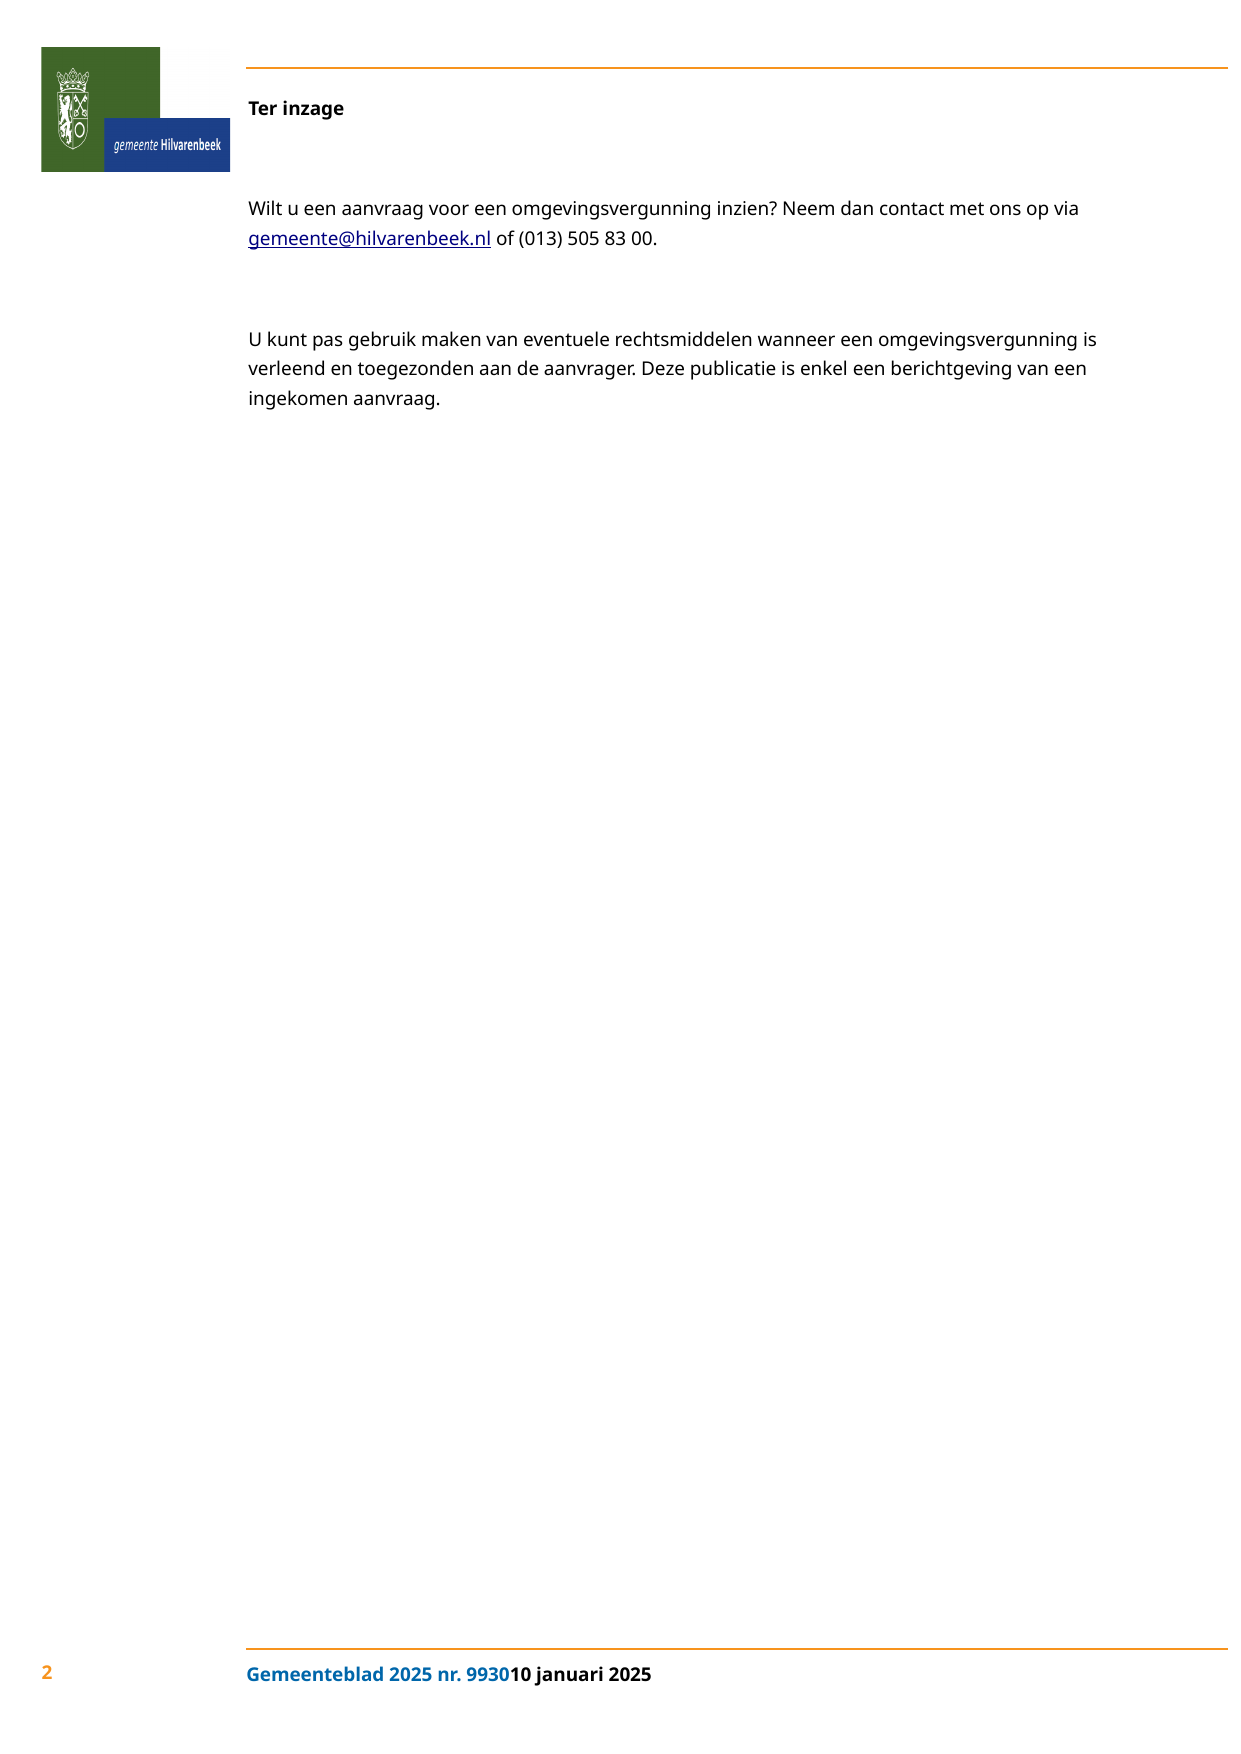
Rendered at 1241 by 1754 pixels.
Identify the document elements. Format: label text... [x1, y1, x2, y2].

picture [41, 47, 231, 172]
text Wilt u een aanvraag voor een omgevingsvergunning inzien? Neem dan contact met ons op via gemeente@hilvarenbeek.nl of (013) 505 83 00. [248, 196, 1152, 251]
text Ter inzage [248, 95, 1152, 121]
text U kunt pas gebruik maken van eventuele rechtsmiddelen wanneer een omgevingsvergunning is verleend en toegezonden aan de aanvrager. Deze publicatie is enkel een berichtgeving van een ingekomen aanvraag. [248, 326, 1152, 411]
